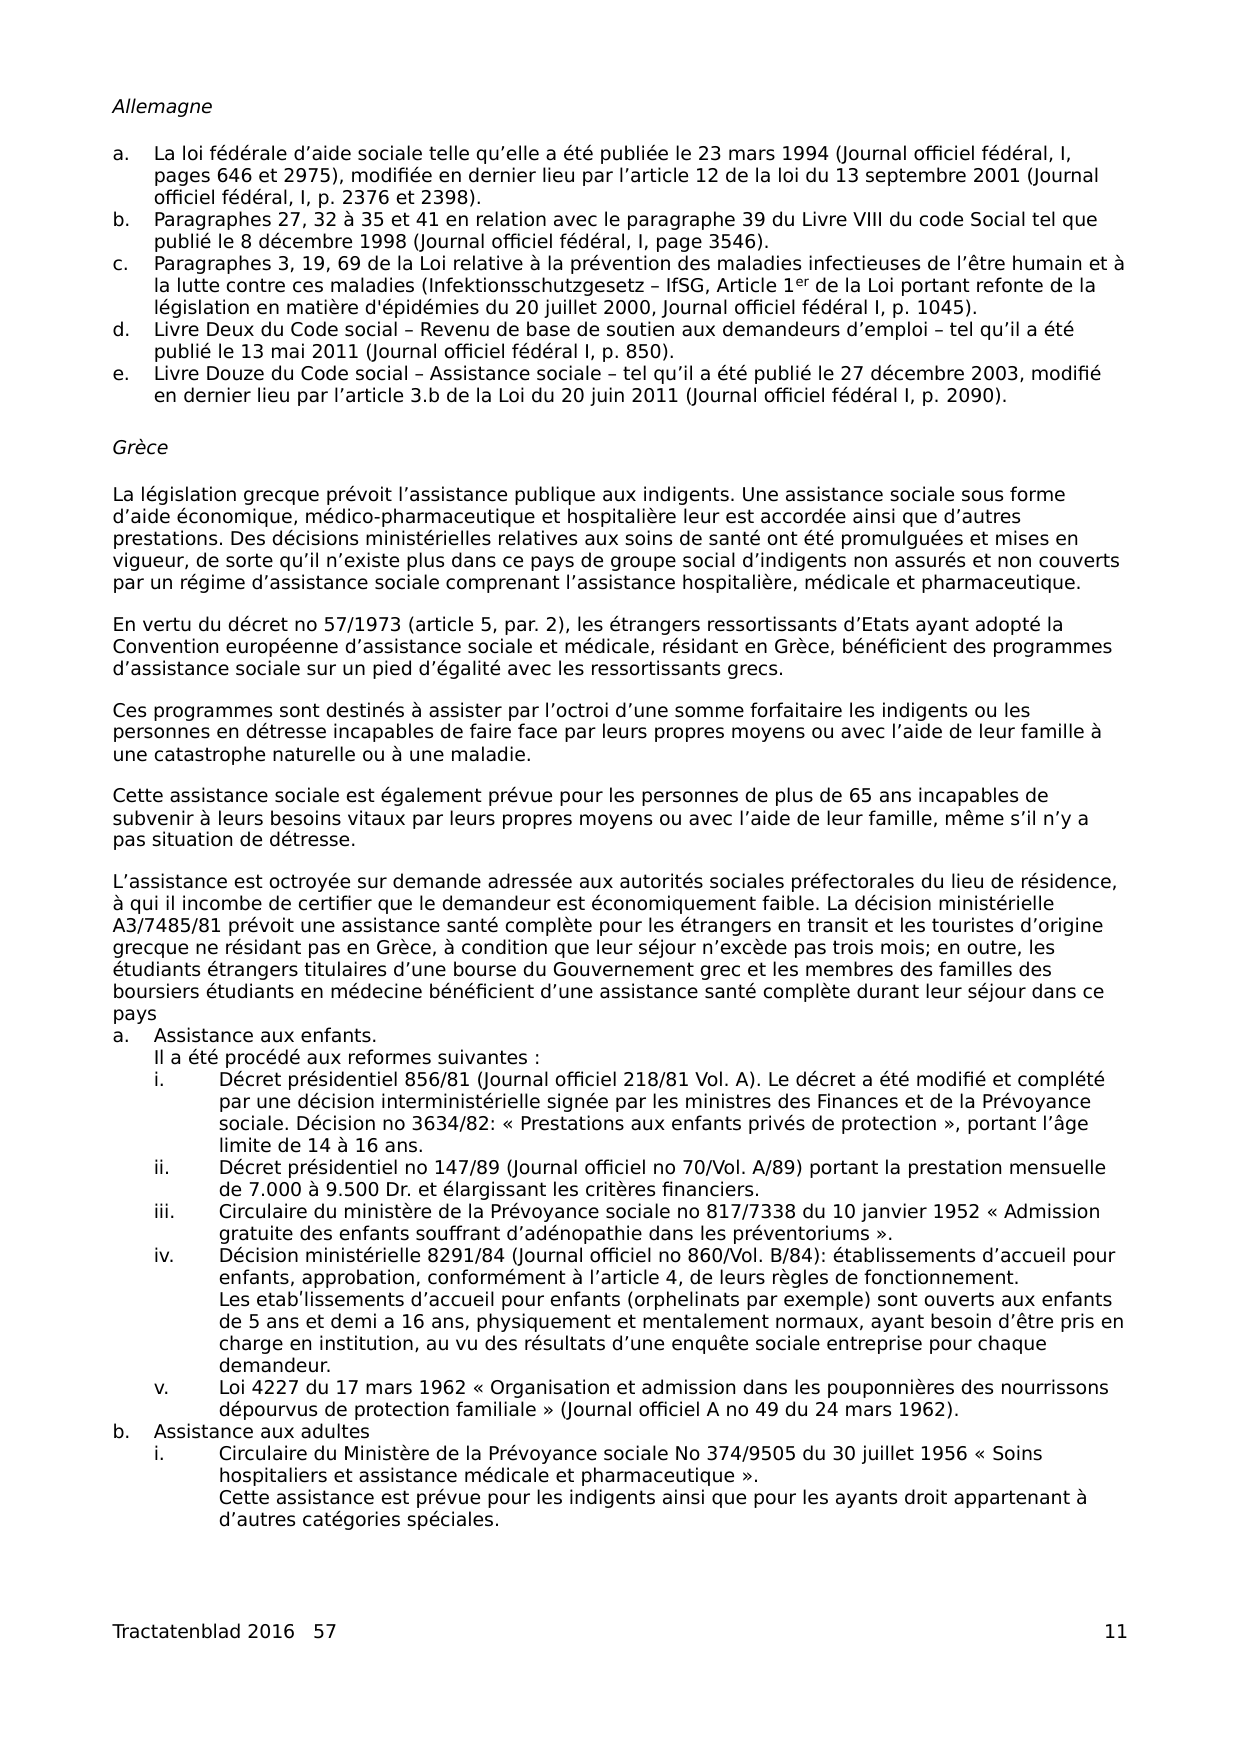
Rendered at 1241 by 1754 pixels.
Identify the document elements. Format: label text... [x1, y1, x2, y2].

text L’assistance est octroyée sur demande adressée aux autorités sociales préfectorales du lieu de résidence, à qui il incombe de certifier que le demandeur est économiquement faible. La décision ministérielle A3/7485/81 prévoit une assistance santé complète pour les étrangers en transit et les touristes d’origine grecque ne résidant pas en Grèce, à condition que leur séjour n’excède pas trois mois; en outre, les étudiants étrangers titulaires d’une bourse du Gouvernement grec et les membres des familles des boursiers étudiants en médecine bénéficient d’une assistance santé complète durant leur séjour dans ce pays [112, 871, 1128, 1025]
text Cette assistance est prévue pour les indigents ainsi que pour les ayants droit appartenant à d’autres catégories spéciales. [218, 1487, 1128, 1531]
text i. Circulaire du Ministère de la Prévoyance sociale No 374/9505 du 30 juillet 1956 « Soins hospitaliers et assistance médicale et pharmaceutique ». [153, 1443, 1128, 1487]
text En vertu du décret no 57/1973 (article 5, par. 2), les étrangers ressortissants d’Etats ayant adopté la Convention européenne d’assistance sociale et médicale, résidant en Grèce, bénéficient des programmes d’assistance sociale sur un pied d’égalité avec les ressortissants grecs. [112, 613, 1128, 679]
text a. Assistance aux enfants. [112, 1025, 1128, 1047]
text Il a été procédé aux reformes suivantes : [153, 1047, 1128, 1069]
text i. Décret présidentiel 856/81 (Journal officiel 218/81 Vol. A). Le décret a été modifié et complété par une décision interministérielle signée par les ministres des Finances et de la Prévoyance sociale. Décision no 3634/82: « Prestations aux enfants privés de protection », portant l’âge limite de 14 à 16 ans. [153, 1069, 1128, 1157]
text Les etabʹlissements d’accueil pour enfants (orphelinats par exemple) sont ouverts aux enfants de 5 ans et demi a 16 ans, physiquement et mentalement normaux, ayant besoin d’être pris en charge en institution, au vu des résultats d’une enquête sociale entreprise pour chaque demandeur. [218, 1289, 1128, 1377]
text c. Paragraphes 3, 19, 69 de la Loi relative à la prévention des maladies infectieuses de l’être humain et à la lutte contre ces maladies (Infektionsschutzgesetz – IfSG, Article 1er de la Loi portant refonte de la législation en matière d'épidémies du 20 juillet 2000, Journal officiel fédéral I, p. 1045). [112, 253, 1128, 319]
text ii. Décret présidentiel no 147/89 (Journal officiel no 70/Vol. A/89) portant la prestation mensuelle de 7.000 à 9.500 Dr. et élargissant les critères financiers. [153, 1157, 1128, 1201]
text d. Livre Deux du Code social – Revenu de base de soutien aux demandeurs d’emploi – tel qu’il a été publié le 13 mai 2011 (Journal officiel fédéral I, p. 850). [112, 319, 1128, 363]
text La législation grecque prévoit l’assistance publique aux indigents. Une assistance sociale sous forme d’aide économique, médico-pharmaceutique et hospitalière leur est accordée ainsi que d’autres prestations. Des décisions ministérielles relatives aux soins de santé ont été promulguées et mises en vigueur, de sorte qu’il n’existe plus dans ce pays de groupe social d’indigents non assurés et non couverts par un régime d’assistance sociale comprenant l’assistance hospitalière, médicale et pharmaceutique. [112, 484, 1128, 593]
subtitle Allemagne [112, 96, 1128, 118]
text e. Livre Douze du Code social – Assistance sociale – tel qu’il a été publié le 27 décembre 2003, modifié en dernier lieu par l’article 3.b de la Loi du 20 juin 2011 (Journal officiel fédéral I, p. 2090). [112, 363, 1128, 407]
text Cette assistance sociale est également prévue pour les personnes de plus de 65 ans incapables de subvenir à leurs besoins vitaux par leurs propres moyens ou avec l’aide de leur famille, même s’il n’y a pas situation de détresse. [112, 785, 1128, 851]
text iv. Décision ministérielle 8291/84 (Journal officiel no 860/Vol. B/84): établissements d’accueil pour enfants, approbation, conformément à l’article 4, de leurs règles de fonctionnement. [153, 1245, 1128, 1289]
text Ces programmes sont destinés à assister par l’octroi d’une somme forfaitaire les indigents ou les personnes en détresse incapables de faire face par leurs propres moyens ou avec l’aide de leur famille à une catastrophe naturelle ou à une maladie. [112, 699, 1128, 765]
subtitle Grèce [112, 437, 1128, 459]
text iii. Circulaire du ministère de la Prévoyance sociale no 817/7338 du 10 janvier 1952 « Admission gratuite des enfants souffrant d’adénopathie dans les préventoriums ». [153, 1201, 1128, 1245]
text b. Paragraphes 27, 32 à 35 et 41 en relation avec le paragraphe 39 du Livre VIII du code Social tel que publié le 8 décembre 1998 (Journal officiel fédéral, I, page 3546). [112, 209, 1128, 253]
text a. La loi fédérale d’aide sociale telle qu’elle a été publiée le 23 mars 1994 (Journal officiel fédéral, I, pages 646 et 2975), modifiée en dernier lieu par l’article 12 de la loi du 13 septembre 2001 (Journal officiel fédéral, I, p. 2376 et 2398). [112, 143, 1128, 209]
text b. Assistance aux adultes [112, 1421, 1128, 1443]
text v. Loi 4227 du 17 mars 1962 « Organisation et admission dans les pouponnières des nourrissons dépourvus de protection familiale » (Journal officiel A no 49 du 24 mars 1962). [153, 1377, 1128, 1421]
